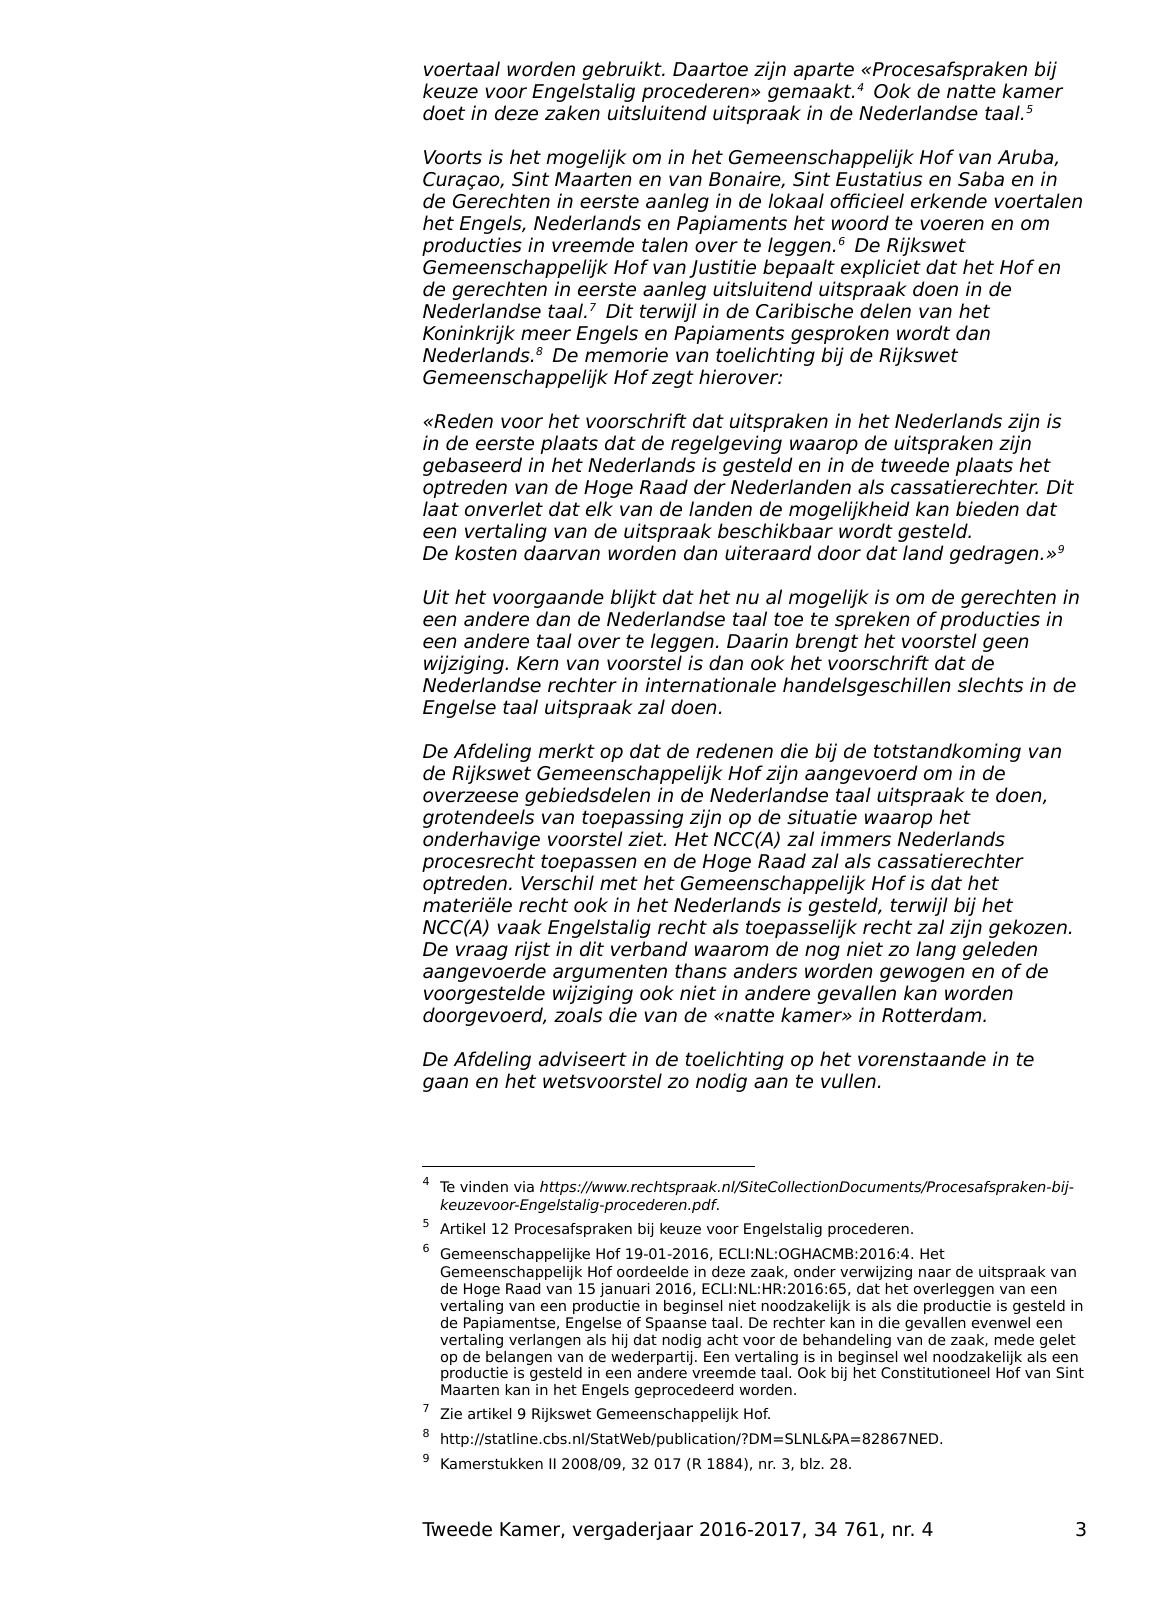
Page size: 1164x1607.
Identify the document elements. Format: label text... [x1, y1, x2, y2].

text http://statline.cbs.nl/StatWeb/publication/?DM=SLNL&PA=82867NED. [422, 1427, 1087, 1449]
text Voorts is het mogelijk om in het Gemeenschappelijk Hof van Aruba, Curaçao, Sint Maarten en van Bonaire, Sint Eustatius en Saba en in de Gerechten in eerste aanleg in de lokaal officieel erkende voertalen het Engels, Nederlands en Papiaments het woord te voeren en om producties in vreemde talen over te leggen. De Rijkswet Gemeenschappelijk Hof van Justitie bepaalt expliciet dat het Hof en de gerechten in eerste aanleg uitsluitend uitspraak doen in de Nederlandse taal. Dit terwijl in de Caribische delen van het Koninkrijk meer Engels en Papiaments gesproken wordt dan Nederlands. De memorie van toelichting bij de Rijkswet Gemeenschappelijk Hof zegt hierover: [422, 147, 1087, 389]
text Gemeenschappelijke Hof 19-01-2016, ECLI:NL:OGHACMB:2016:4. Het Gemeenschappelijk Hof oordeelde in deze zaak, onder verwijzing naar de uitspraak van de Hoge Raad van 15 januari 2016, ECLI:NL:HR:2016:65, dat het overleggen van een vertaling van een productie in beginsel niet noodzakelijk is als die productie is gesteld in de Papiamentse, Engelse of Spaanse taal. De rechter kan in die gevallen evenwel een vertaling verlangen als hij dat nodig acht voor de behandeling van de zaak, mede gelet op de belangen van de wederpartij. Een vertaling is in beginsel wel noodzakelijk als een productie is gesteld in een andere vreemde taal. Ook bij het Constitutioneel Hof van Sint Maarten kan in het Engels geprocedeerd worden. [422, 1242, 1087, 1399]
text Kamerstukken II 2008/09, 32 017 (R 1884), nr. 3, blz. 28. [422, 1452, 1087, 1474]
text Uit het voorgaande blijkt dat het nu al mogelijk is om de gerechten in een andere dan de Nederlandse taal toe te spreken of producties in een andere taal over te leggen. Daarin brengt het voorstel geen wijziging. Kern van voorstel is dan ook het voorschrift dat de Nederlandse rechter in internationale handelsgeschillen slechts in de Engelse taal uitspraak zal doen. [422, 587, 1087, 719]
text Zie artikel 9 Rijkswet Gemeenschappelijk Hof. [422, 1402, 1087, 1424]
text De Afdeling merkt op dat de redenen die bij de totstandkoming van de Rijkswet Gemeenschappelijk Hof zijn aangevoerd om in de overzeese gebiedsdelen in de Nederlandse taal uitspraak te doen, grotendeels van toepassing zijn op de situatie waarop het onderhavige voorstel ziet. Het NCC(A) zal immers Nederlands procesrecht toepassen en de Hoge Raad zal als cassatierechter optreden. Verschil met het Gemeenschappelijk Hof is dat het materiële recht ook in het Nederlands is gesteld, terwijl bij het NCC(A) vaak Engelstalig recht als toepasselijk recht zal zijn gekozen. De vraag rijst in dit verband waarom de nog niet zo lang geleden aangevoerde argumenten thans anders worden gewogen en of de voorgestelde wijziging ook niet in andere gevallen kan worden doorgevoerd, zoals die van de «natte kamer» in Rotterdam. [422, 741, 1087, 1027]
text Artikel 12 Procesafspraken bij keuze voor Engelstalig procederen. [422, 1217, 1087, 1239]
text «Reden voor het voorschrift dat uitspraken in het Nederlands zijn is in de eerste plaats dat de regelgeving waarop de uitspraken zijn gebaseerd in het Nederlands is gesteld en in de tweede plaats het optreden van de Hoge Raad der Nederlanden als cassatierechter. Dit laat onverlet dat elk van de landen de mogelijkheid kan bieden dat een vertaling van de uitspraak beschikbaar wordt gesteld. [422, 411, 1087, 543]
text De kosten daarvan worden dan uiteraard door dat land gedragen.» [422, 543, 1087, 565]
text voertaal worden gebruikt. Daartoe zijn aparte «Procesafspraken bij keuze voor Engelstalig procederen» gemaakt. Ook de natte kamer doet in deze zaken uitsluitend uitspraak in de Nederlandse taal. [422, 59, 1087, 125]
text De Afdeling adviseert in de toelichting op het vorenstaande in te gaan en het wetsvoorstel zo nodig aan te vullen. [422, 1049, 1087, 1093]
text Te vinden via https://www.rechtspraak.nl/SiteCollectionDocuments/Procesafspraken-bij-keuzevoor-Engelstalig-procederen.pdf. [422, 1175, 1087, 1214]
